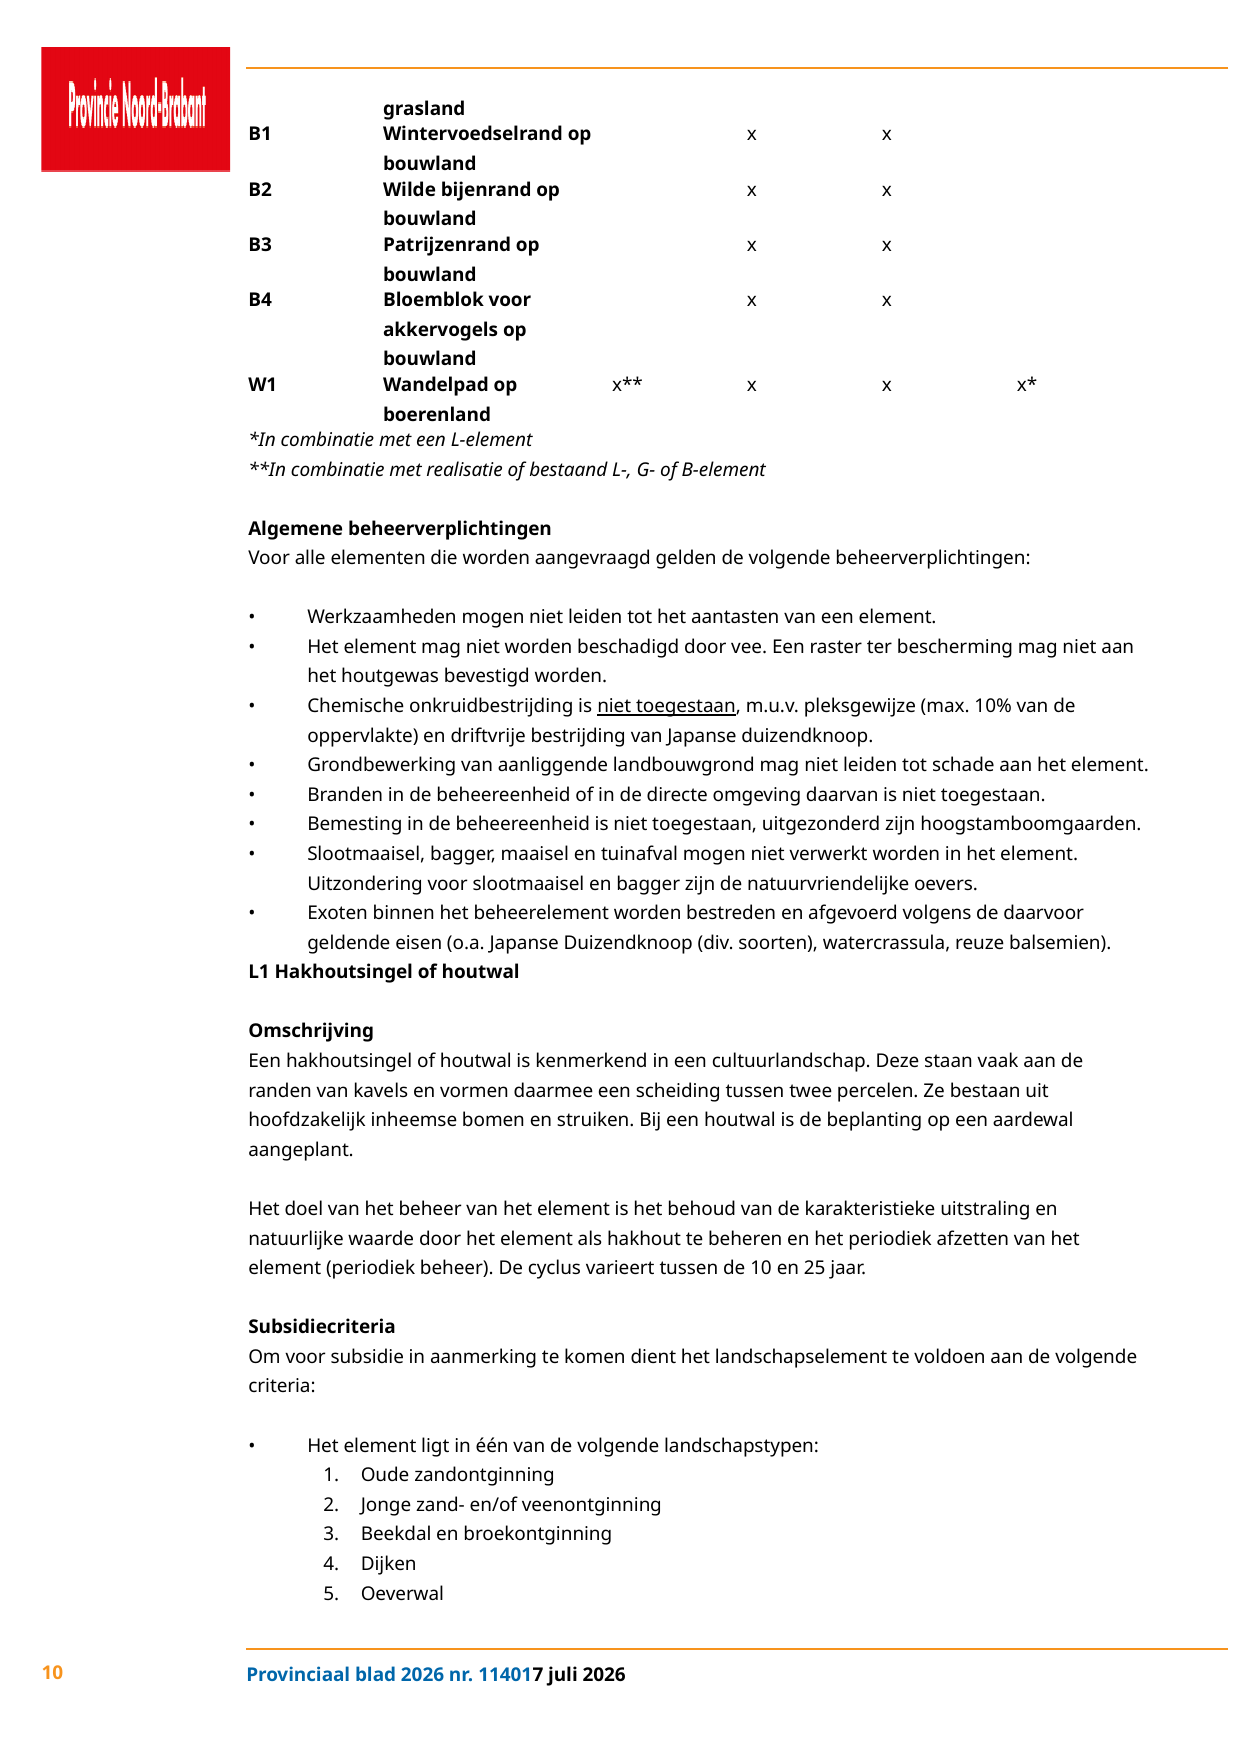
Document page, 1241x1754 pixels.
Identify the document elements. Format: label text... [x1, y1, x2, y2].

list Oude zandontginning [323, 1461, 1152, 1487]
text Het doel van het beheer van het element is het behoud van de karakteristieke uitstraling en natuurlijke waarde door het element als hakhout te beheren en het periodiek afzetten van het element (periodiek beheer). De cyclus varieert tussen de 10 en 25 jaar. [248, 1195, 1152, 1280]
table_cell [747, 95, 882, 121]
table_cell [1017, 95, 1152, 121]
list Het element mag niet worden beschadigd door vee. Een raster ter bescherming mag niet aan het houtgewas bevestigd worden. [248, 633, 1152, 688]
table_cell x [882, 176, 1017, 231]
table_cell W1 [248, 371, 383, 427]
list Het element ligt in één van de volgende landschapstypen: [248, 1432, 1152, 1458]
text L1 Hakhoutsingel of houtwal [248, 958, 1152, 984]
list Branden in de beheereenheid of in de directe omgeving daarvan is niet toegestaan. [248, 781, 1152, 807]
list Grondbewerking van aanliggende landbouwgrond mag niet leiden tot schade aan het element. [248, 751, 1152, 777]
table_cell x [882, 286, 1017, 371]
text Een hakhoutsingel of houtwal is kenmerkend in een cultuurlandschap. Deze staan vaak aan de randen van kavels en vormen daarmee een scheiding tussen twee percelen. Ze bestaan uit hoofdzakelijk inheemse bomen en struiken. Bij een houtwal is de beplanting op een aardewal aangeplant. [248, 1047, 1152, 1162]
table_cell Wintervoedselrand op bouwland [383, 121, 612, 176]
list Beekdal en broekontginning [323, 1521, 1152, 1546]
table_cell x [882, 121, 1017, 176]
list Chemische onkruidbestrijding is niet toegestaan, m.u.v. pleksgewijze (max. 10% van de oppervlakte) en driftvrije bestrijding van Japanse duizendknoop. [248, 692, 1152, 748]
table_cell [882, 95, 1017, 121]
table_cell [1017, 121, 1152, 176]
table_cell x [882, 371, 1017, 427]
table_cell [612, 121, 747, 176]
table_cell [612, 231, 747, 286]
list Dijken [323, 1550, 1152, 1576]
table_cell [612, 286, 747, 371]
table_cell x** [612, 371, 747, 427]
table_cell Patrijzenrand op bouwland [383, 231, 612, 286]
text Voor alle elementen die worden aangevraagd gelden de volgende beheerverplichtingen: [248, 544, 1152, 570]
text Subsidiecriteria [248, 1313, 1152, 1339]
table_cell x* [1017, 371, 1152, 427]
table_cell B3 [248, 231, 383, 286]
list Jonge zand- en/of veenontginning [323, 1491, 1152, 1517]
list Werkzaamheden mogen niet leiden tot het aantasten van een element. [248, 603, 1152, 629]
table_cell [1017, 231, 1152, 286]
table_cell [612, 95, 747, 121]
table_cell Wilde bijenrand op bouwland [383, 176, 612, 231]
table_cell [248, 95, 383, 121]
picture [41, 47, 231, 172]
list Exoten binnen het beheerelement worden bestreden en afgevoerd volgens de daarvoor geldende eisen (o.a. Japanse Duizendknoop (div. soorten), watercrassula, reuze balsemien). [248, 899, 1152, 955]
table_cell grasland [383, 95, 612, 121]
table_cell Bloemblok voor akkervogels op bouwland [383, 286, 612, 371]
list Oeverwal [323, 1580, 1152, 1606]
list Bemesting in de beheereenheid is niet toegestaan, uitgezonderd zijn hoogstamboomgaarden. [248, 811, 1152, 836]
table_cell [612, 176, 747, 231]
list Slootmaaisel, bagger, maaisel en tuinafval mogen niet verwerkt worden in het element. Uitzondering voor slootmaaisel en bagger zijn de natuurvriendelijke oevers. [248, 840, 1152, 896]
table_cell x [747, 371, 882, 427]
table_cell [1017, 176, 1152, 231]
table_cell x [747, 176, 882, 231]
table_cell Wandelpad op boerenland [383, 371, 612, 427]
table_cell B1 [248, 121, 383, 176]
table_cell B4 [248, 286, 383, 371]
text Omschrijving [248, 1018, 1152, 1043]
text Om voor subsidie in aanmerking te komen dient het landschapselement te voldoen aan de volgende criteria: [248, 1343, 1152, 1398]
table_cell x [747, 286, 882, 371]
table_cell x [747, 231, 882, 286]
table_cell *In combinatie met een L-element **In combinatie met realisatie of bestaand L-, G- of B-element [248, 427, 1152, 482]
text Algemene beheerverplichtingen [248, 515, 1152, 541]
table_cell x [747, 121, 882, 176]
table_cell [1017, 286, 1152, 371]
table_cell B2 [248, 176, 383, 231]
table_cell x [882, 231, 1017, 286]
